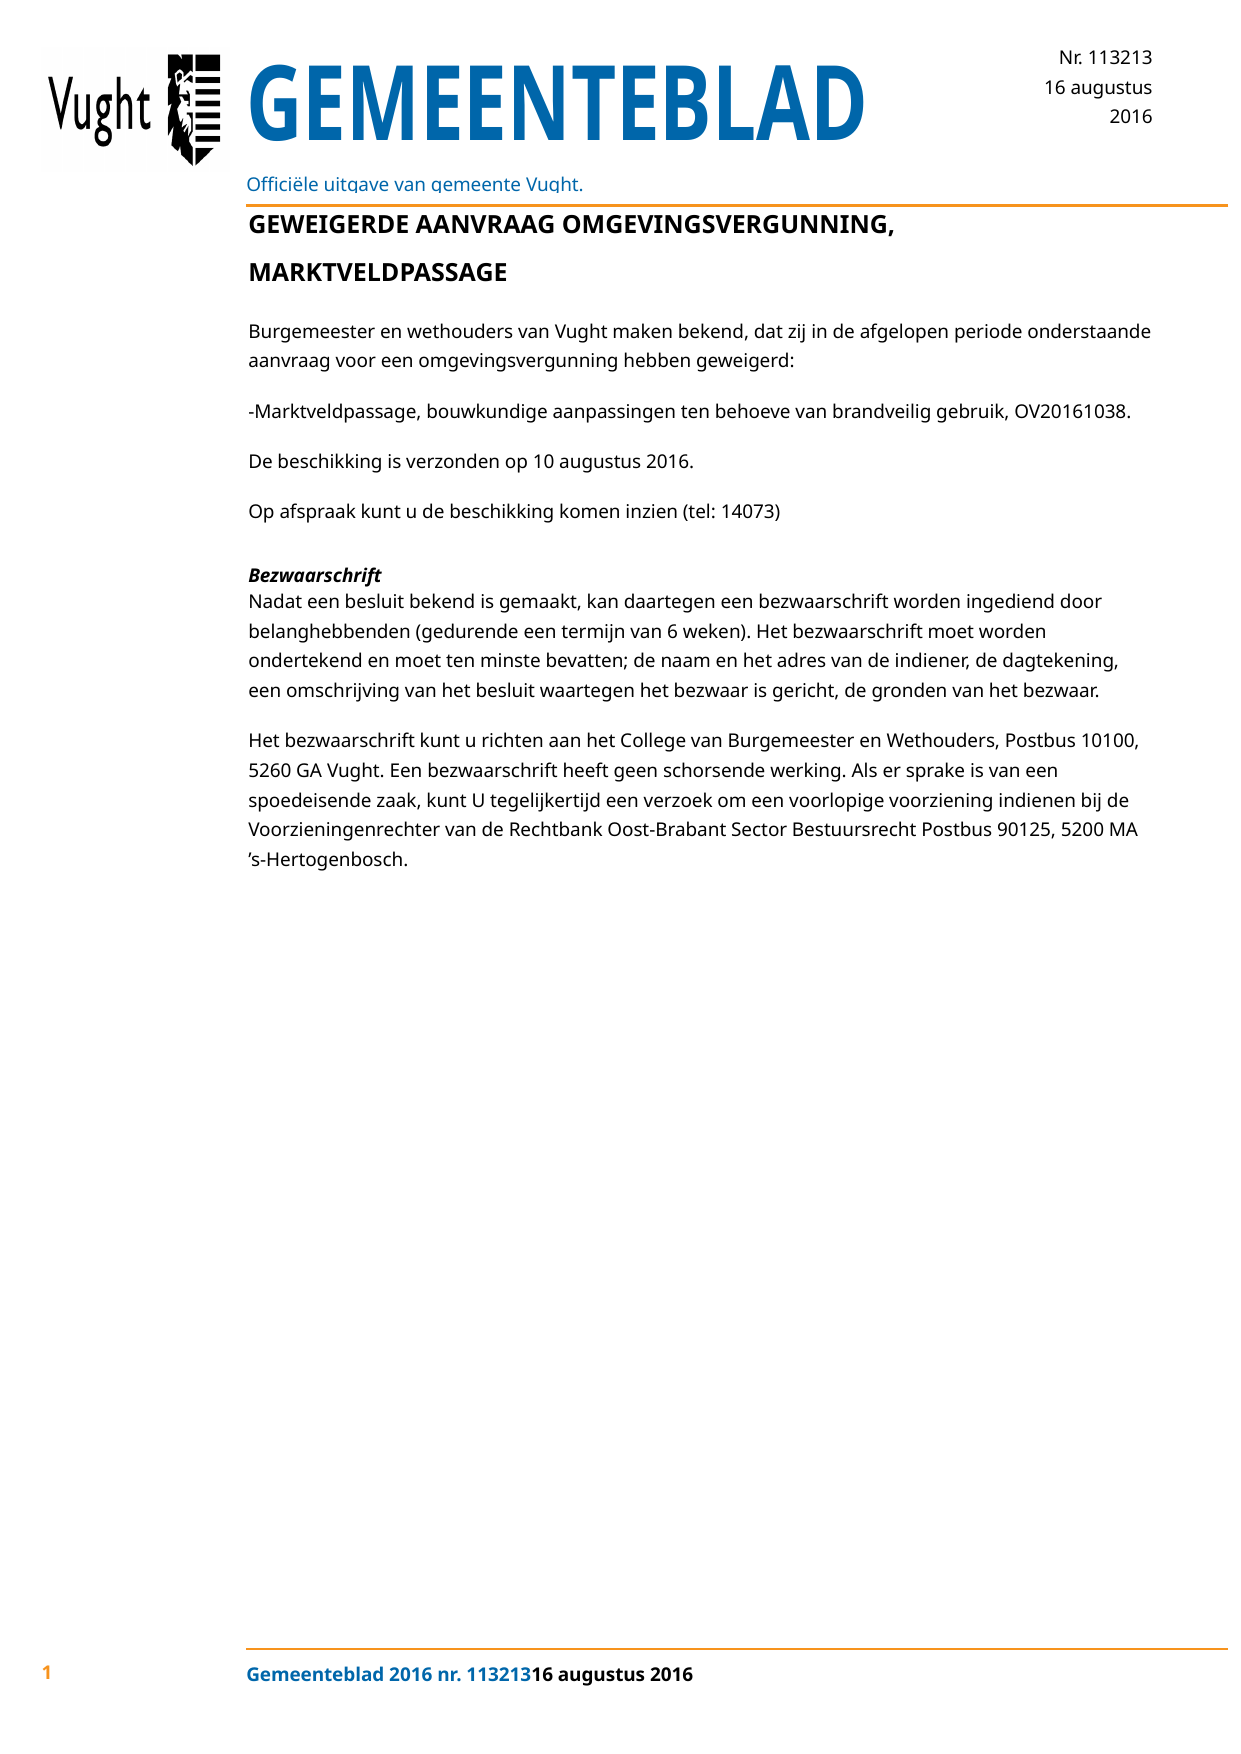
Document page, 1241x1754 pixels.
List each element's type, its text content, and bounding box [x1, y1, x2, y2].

text De beschikking is verzonden op 10 augustus 2016. [248, 448, 1152, 474]
text GEWEIGERDE AANVRAAG OMGEVINGSVERGUNNING, MARKTVELDPASSAGE [248, 207, 1152, 288]
text -Marktveldpassage, bouwkundige aanpassingen ten behoeve van brandveilig gebruik, OV20161038. [248, 398, 1152, 424]
text Op afspraak kunt u de beschikking komen inzien (tel: 14073) [248, 499, 1152, 524]
picture [41, 47, 231, 172]
text Het bezwaarschrift kunt u richten aan het College van Burgemeester en Wethouders, Postbus 10100, 5260 GA Vught. Een bezwaarschrift heeft geen schorsende werking. Als er sprake is van een spoedeisende zaak, kunt U tegelijkertijd een verzoek om een voorlopige voorziening indienen bij de Voorzieningenrechter van de Rechtbank Oost-Brabant Sector Bestuursrecht Postbus 90125, 5200 MA ’s-Hertogenbosch. [248, 728, 1152, 872]
text Nadat een besluit bekend is gemaakt, kan daartegen een bezwaarschrift worden ingediend door belanghebbenden (gedurende een termijn van 6 weken). Het bezwaarschrift moet worden ondertekend en moet ten minste bevatten; de naam en het adres van de indiener, de dagtekening, een omschrijving van het besluit waartegen het bezwaar is gericht, de gronden van het bezwaar. [248, 588, 1152, 703]
text Burgemeester en wethouders van Vught maken bekend, dat zij in de afgelopen periode onderstaande aanvraag voor een omgevingsvergunning hebben geweigerd: [248, 318, 1152, 373]
text Bezwaarschrift [248, 563, 1152, 588]
